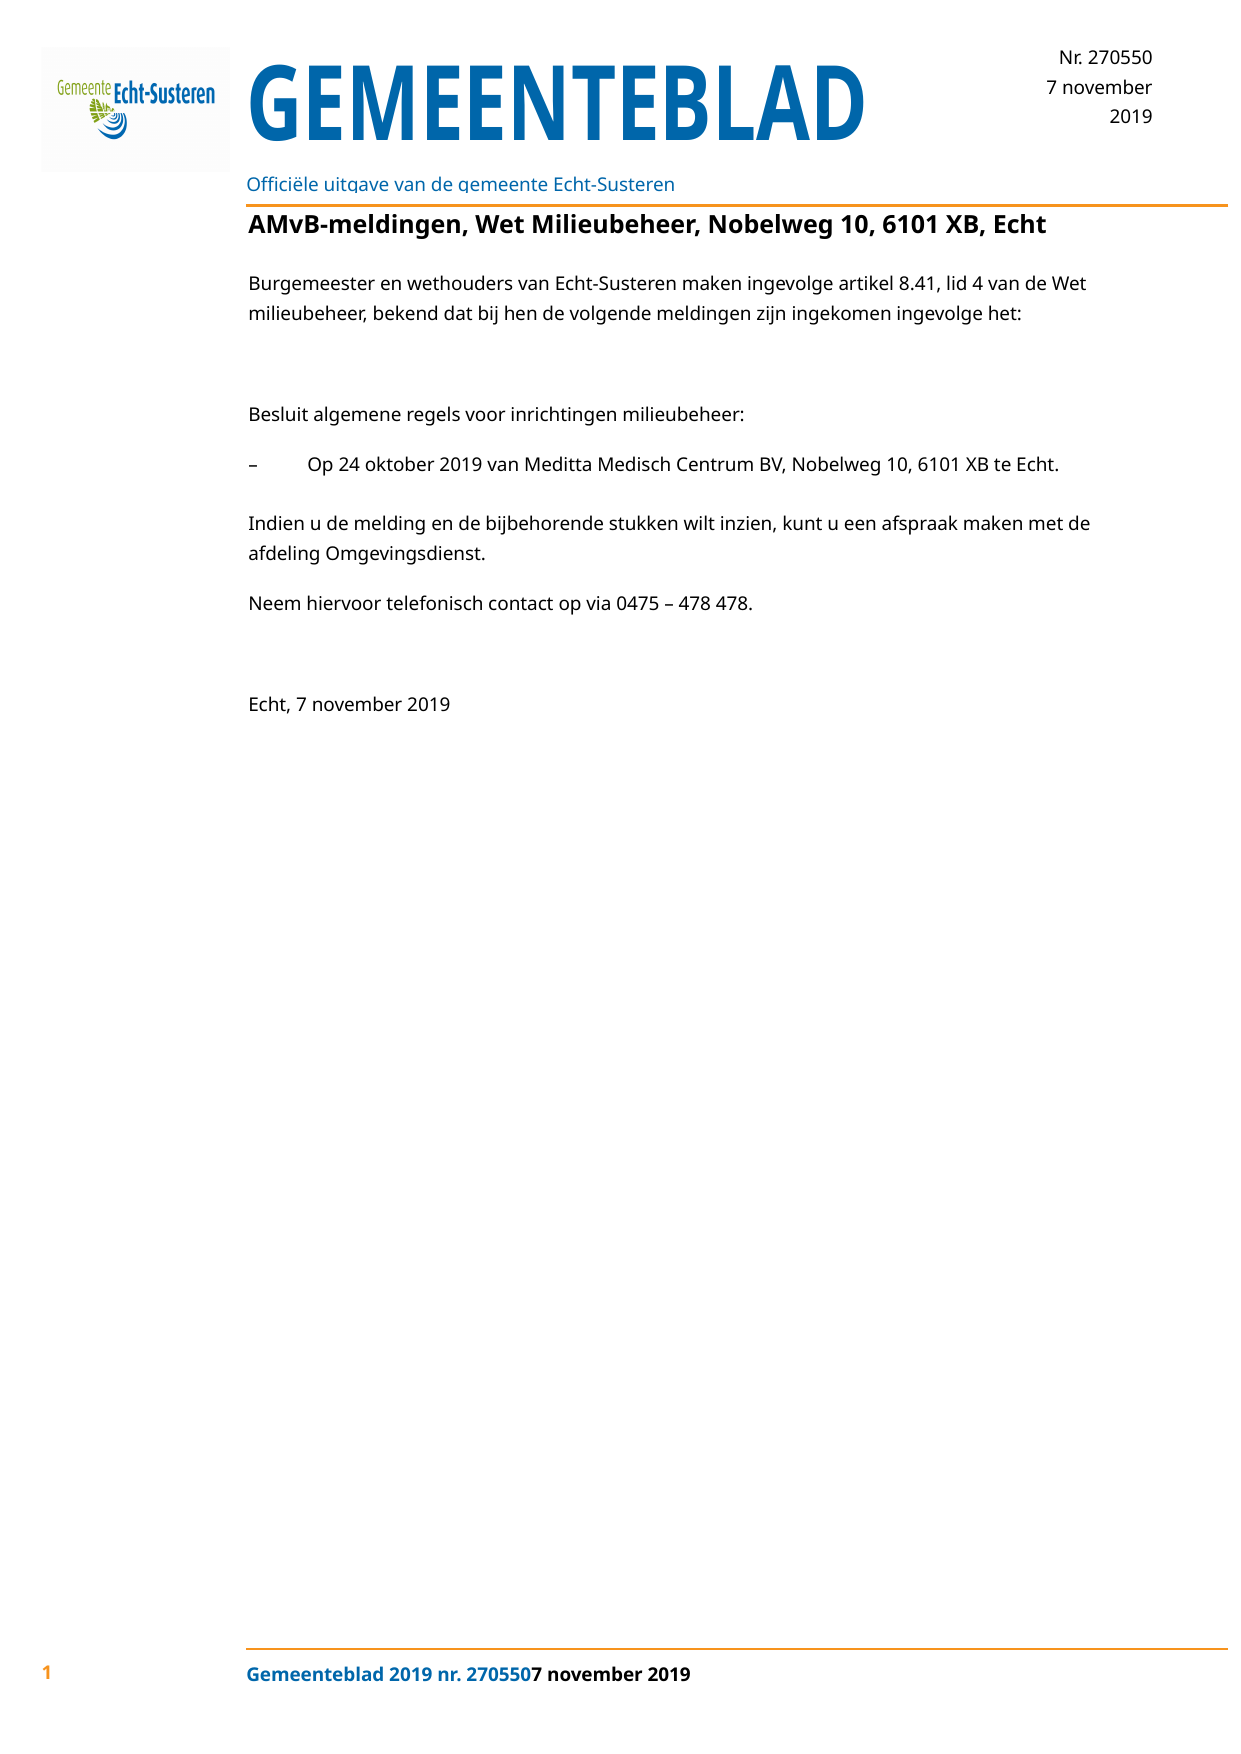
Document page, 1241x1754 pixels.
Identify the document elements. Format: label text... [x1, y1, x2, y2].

picture [41, 47, 231, 172]
list Op 24 oktober 2019 van Meditta Medisch Centrum BV, Nobelweg 10, 6101 XB te Echt. [248, 451, 1152, 477]
text Echt, 7 november 2019 [248, 691, 1152, 717]
text Besluit algemene regels voor inrichtingen milieubeheer: [248, 401, 1152, 426]
text Burgemeester en wethouders van Echt-Susteren maken ingevolge artikel 8.41, lid 4 van de Wet milieubeheer, bekend dat bij hen de volgende meldingen zijn ingekomen ingevolge het: [248, 270, 1152, 326]
text AMvB-meldingen, Wet Milieubeheer, Nobelweg 10, 6101 XB, Echt [248, 207, 1152, 241]
text Neem hiervoor telefonisch contact op via 0475 – 478 478. [248, 590, 1152, 616]
text Indien u de melding en de bijbehorende stukken wilt inzien, kunt u een afspraak maken met de afdeling Omgevingsdienst. [248, 510, 1152, 566]
